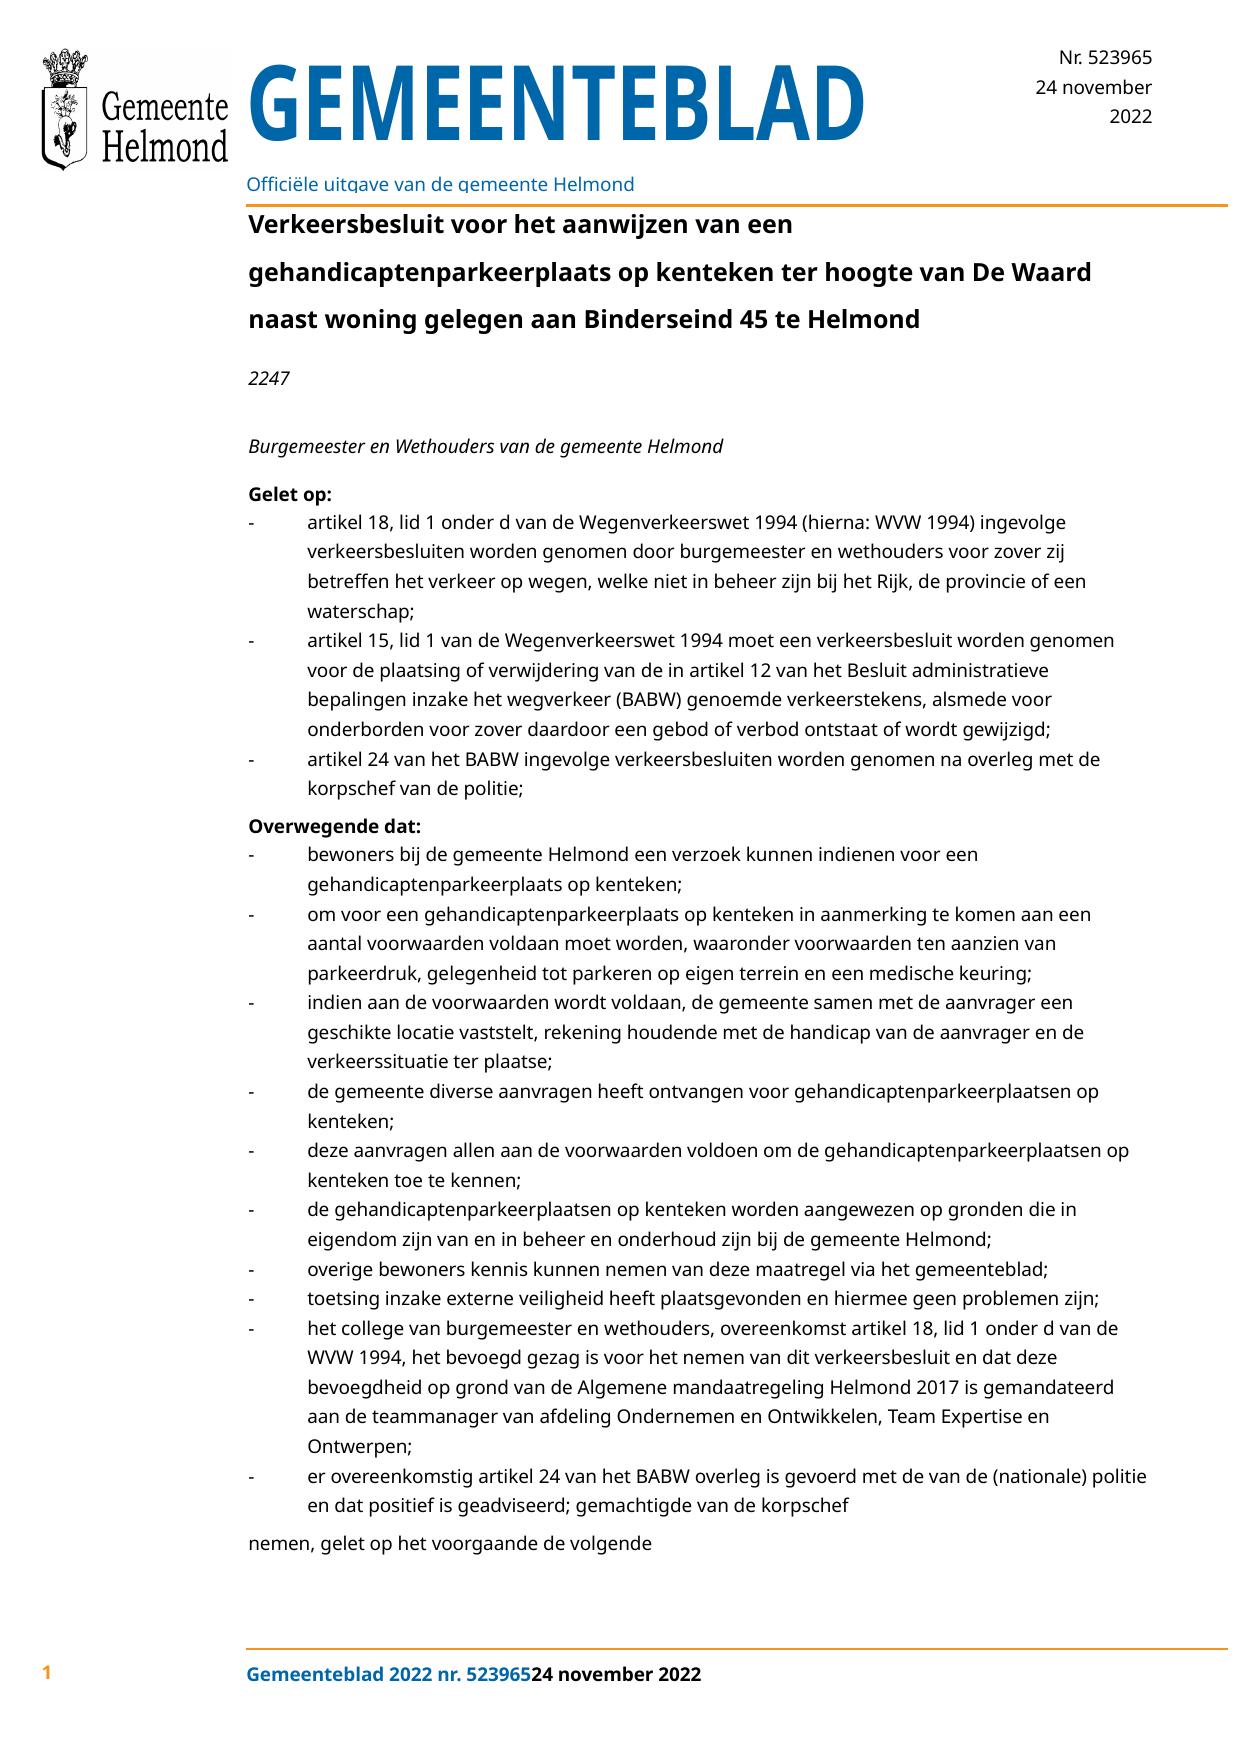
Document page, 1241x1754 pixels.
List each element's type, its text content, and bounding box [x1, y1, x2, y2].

text 2247 [248, 366, 1152, 391]
list artikel 15, lid 1 van de Wegenverkeerswet 1994 moet een verkeersbesluit worden genomen voor de plaatsing of verwijdering van de in artikel 12 van het Besluit administratieve bepalingen inzake het wegverkeer (BABW) genoemde verkeerstekens, alsmede voor onderborden voor zover daardoor een gebod of verbod ontstaat of wordt gewijzigd; [248, 627, 1152, 742]
list bewoners bij de gemeente Helmond een verzoek kunnen indienen voor een gehandicaptenparkeerplaats op kenteken; [248, 842, 1152, 897]
list deze aanvragen allen aan de voorwaarden voldoen om de gehandicaptenparkeerplaatsen op kenteken toe te kennen; [248, 1137, 1152, 1193]
text Gelet op: [248, 481, 1152, 507]
list toetsing inzake externe veiligheid heeft plaatsgevonden en hiermee geen problemen zijn; [248, 1285, 1152, 1311]
text Overwegende dat: [248, 813, 1152, 839]
list de gehandicaptenparkeerplaatsen op kenteken worden aangewezen op gronden die in eigendom zijn van en in beheer en onderhoud zijn bij de gemeente Helmond; [248, 1197, 1152, 1252]
list overige bewoners kennis kunnen nemen van deze maatregel via het gemeenteblad; [248, 1256, 1152, 1282]
text Burgemeester en Wethouders van de gemeente Helmond [248, 433, 1152, 459]
list het college van burgemeester en wethouders, overeenkomst artikel 18, lid 1 onder d van de WVW 1994, het bevoegd gezag is voor het nemen van dit verkeersbesluit en dat deze bevoegdheid op grond van de Algemene mandaatregeling Helmond 2017 is gemandateerd aan de teammanager van afdeling Ondernemen en Ontwikkelen, Team Expertise en Ontwerpen; [248, 1315, 1152, 1459]
text nemen, gelet op het voorgaande de volgende [248, 1530, 1152, 1556]
list artikel 18, lid 1 onder d van de Wegenverkeerswet 1994 (hierna: WVW 1994) ingevolge verkeersbesluiten worden genomen door burgemeester en wethouders voor zover zij betreffen het verkeer op wegen, welke niet in beheer zijn bij het Rijk, de provincie of een waterschap; [248, 509, 1152, 624]
text Verkeersbesluit voor het aanwijzen van een gehandicaptenparkeerplaats op kenteken ter hoogte van De Waard naast woning gelegen aan Binderseind 45 te Helmond [248, 207, 1152, 336]
picture [41, 47, 231, 172]
list om voor een gehandicaptenparkeerplaats op kenteken in aanmerking te komen aan een aantal voorwaarden voldaan moet worden, waaronder voorwaarden ten aanzien van parkeerdruk, gelegenheid tot parkeren op eigen terrein en een medische keuring; [248, 901, 1152, 986]
list de gemeente diverse aanvragen heeft ontvangen voor gehandicaptenparkeerplaatsen op kenteken; [248, 1078, 1152, 1134]
list indien aan de voorwaarden wordt voldaan, de gemeente samen met de aanvrager een geschikte locatie vaststelt, rekening houdende met de handicap van de aanvrager en de verkeerssituatie ter plaatse; [248, 989, 1152, 1074]
list er overeenkomstig artikel 24 van het BABW overleg is gevoerd met de van de (nationale) politie en dat positief is geadviseerd; gemachtigde van de korpschef [248, 1463, 1152, 1518]
list artikel 24 van het BABW ingevolge verkeersbesluiten worden genomen na overleg met de korpschef van de politie; [248, 746, 1152, 801]
